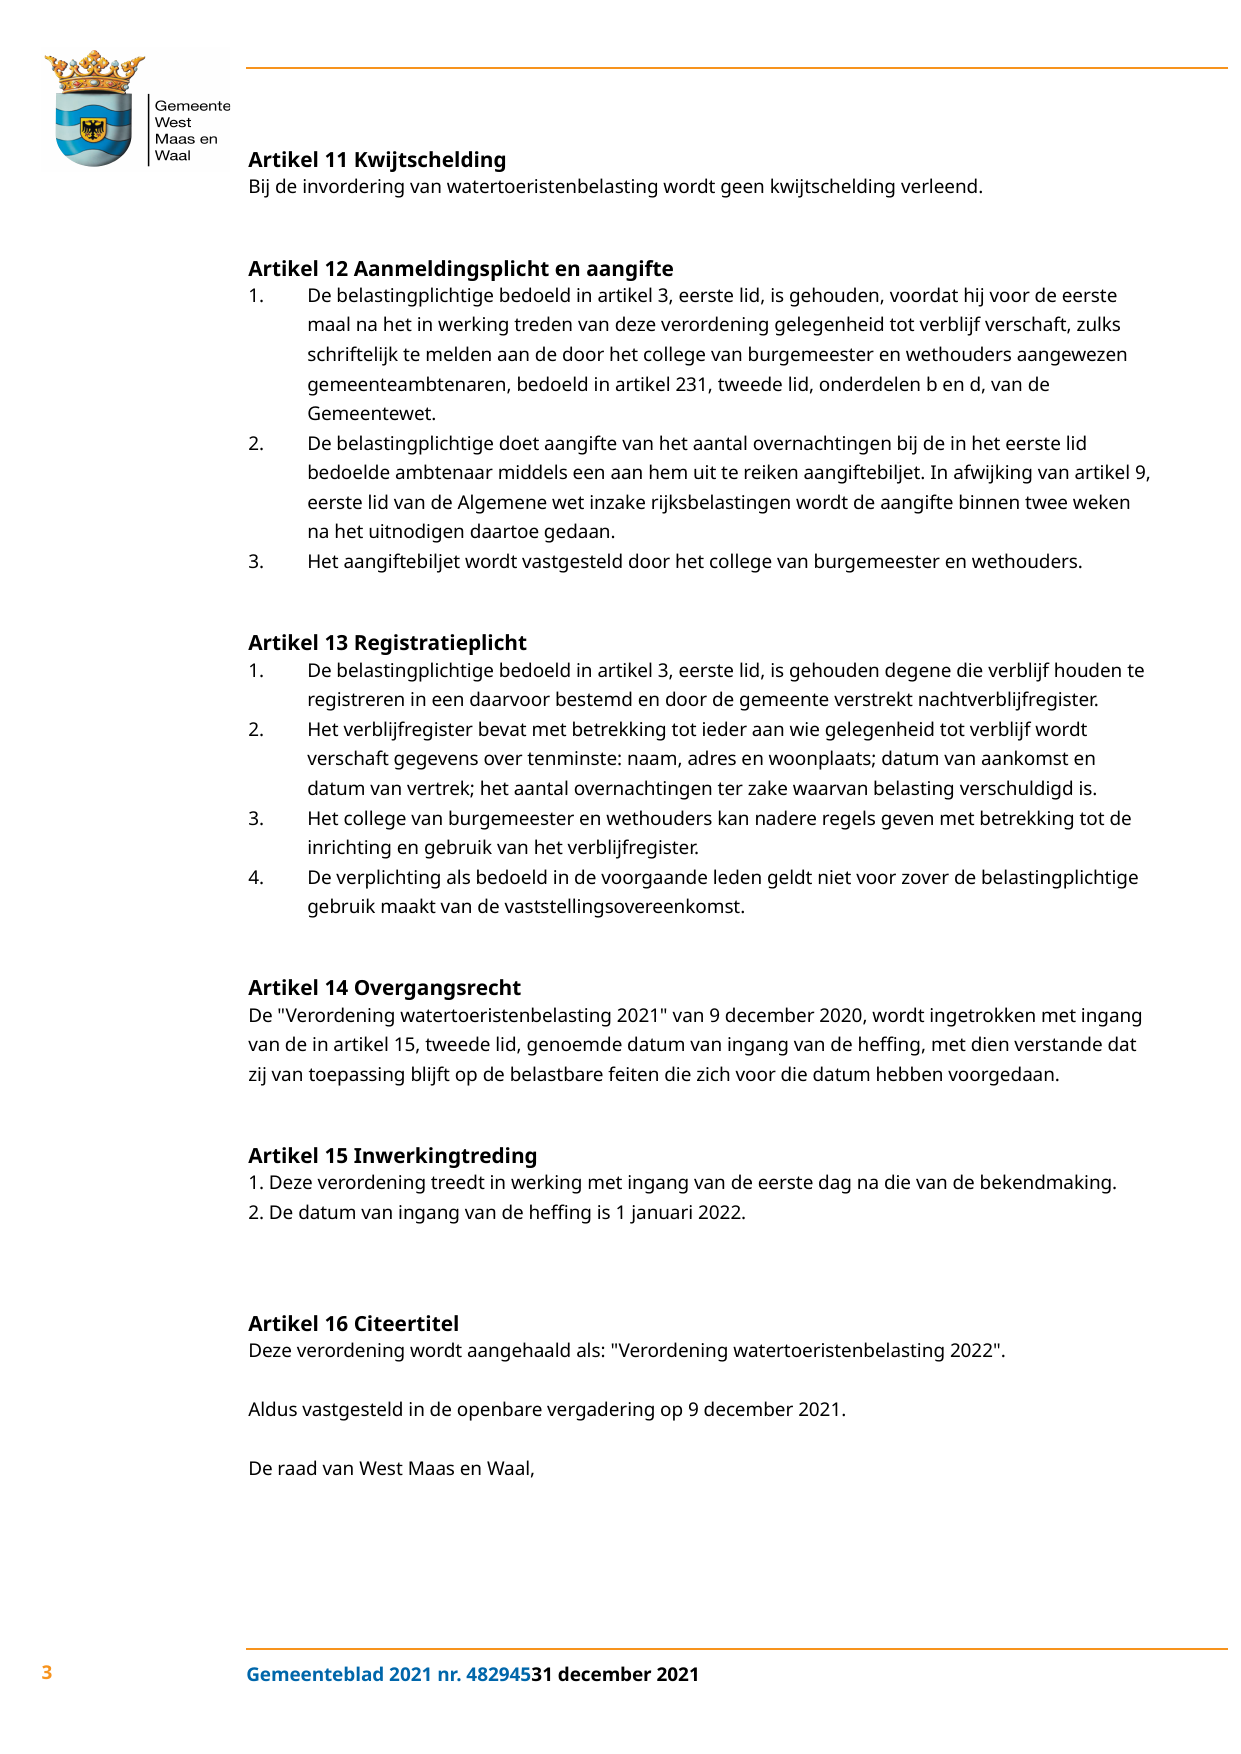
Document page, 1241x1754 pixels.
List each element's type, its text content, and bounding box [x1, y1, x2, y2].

text Artikel 12 Aanmeldingsplicht en aangifte [248, 254, 1152, 282]
picture [41, 47, 231, 172]
list Het aangiftebiljet wordt vastgesteld door het college van burgemeester en wethouders. [248, 548, 1152, 574]
text Bij de invordering van watertoeristenbelasting wordt geen kwijtschelding verleend. [248, 174, 1152, 199]
list De belastingplichtige bedoeld in artikel 3, eerste lid, is gehouden degene die verblijf houden te registreren in een daarvoor bestemd en door de gemeente verstrekt nachtverblijfregister. [248, 657, 1152, 712]
list De belastingplichtige bedoeld in artikel 3, eerste lid, is gehouden, voordat hij voor de eerste maal na het in werking treden van deze verordening gelegenheid tot verblijf verschaft, zulks schriftelijk te melden aan de door het college van burgemeester en wethouders aangewezen gemeenteambtenaren, bedoeld in artikel 231, tweede lid, onderdelen b en d, van de Gemeentewet. [248, 282, 1152, 426]
text Artikel 16 Citeertitel [248, 1309, 1152, 1337]
list Het verblijfregister bevat met betrekking tot ieder aan wie gelegenheid tot verblijf wordt verschaft gegevens over tenminste: naam, adres en woonplaats; datum van aankomst en datum van vertrek; het aantal overnachtingen ter zake waarvan belasting verschuldigd is. [248, 716, 1152, 801]
text 1. Deze verordening treedt in werking met ingang van de eerste dag na die van de bekendmaking. [248, 1169, 1152, 1195]
list Het college van burgemeester en wethouders kan nadere regels geven met betrekking tot de inrichting en gebruik van het verblijfregister. [248, 805, 1152, 860]
text Artikel 11 Kwijtschelding [248, 145, 1152, 174]
text Artikel 13 Registratieplicht [248, 628, 1152, 657]
text Artikel 14 Overgangsrecht [248, 973, 1152, 1002]
list De belastingplichtige doet aangifte van het aantal overnachtingen bij de in het eerste lid bedoelde ambtenaar middels een aan hem uit te reiken aangiftebiljet. In afwijking van artikel 9, eerste lid van de Algemene wet inzake rijksbelastingen wordt de aangifte binnen twee weken na het uitnodigen daartoe gedaan. [248, 430, 1152, 544]
text Artikel 15 Inwerkingtreding [248, 1141, 1152, 1169]
list De verplichting als bedoeld in de voorgaande leden geldt niet voor zover de belastingplichtige gebruik maakt van de vaststellingsovereenkomst. [248, 864, 1152, 919]
text De raad van West Maas en Waal, [248, 1455, 1152, 1481]
text De "Verordening watertoeristenbelasting 2021" van 9 december 2020, wordt ingetrokken met ingang van de in artikel 15, tweede lid, genoemde datum van ingang van de heffing, met dien verstande dat zij van toepassing blijft op de belastbare feiten die zich voor die datum hebben voorgedaan. [248, 1002, 1152, 1087]
text Deze verordening wordt aangehaald als: "Verordening watertoeristenbelasting 2022". [248, 1337, 1152, 1363]
text 2. De datum van ingang van de heffing is 1 januari 2022. [248, 1199, 1152, 1225]
text Aldus vastgesteld in de openbare vergadering op 9 december 2021. [248, 1396, 1152, 1422]
